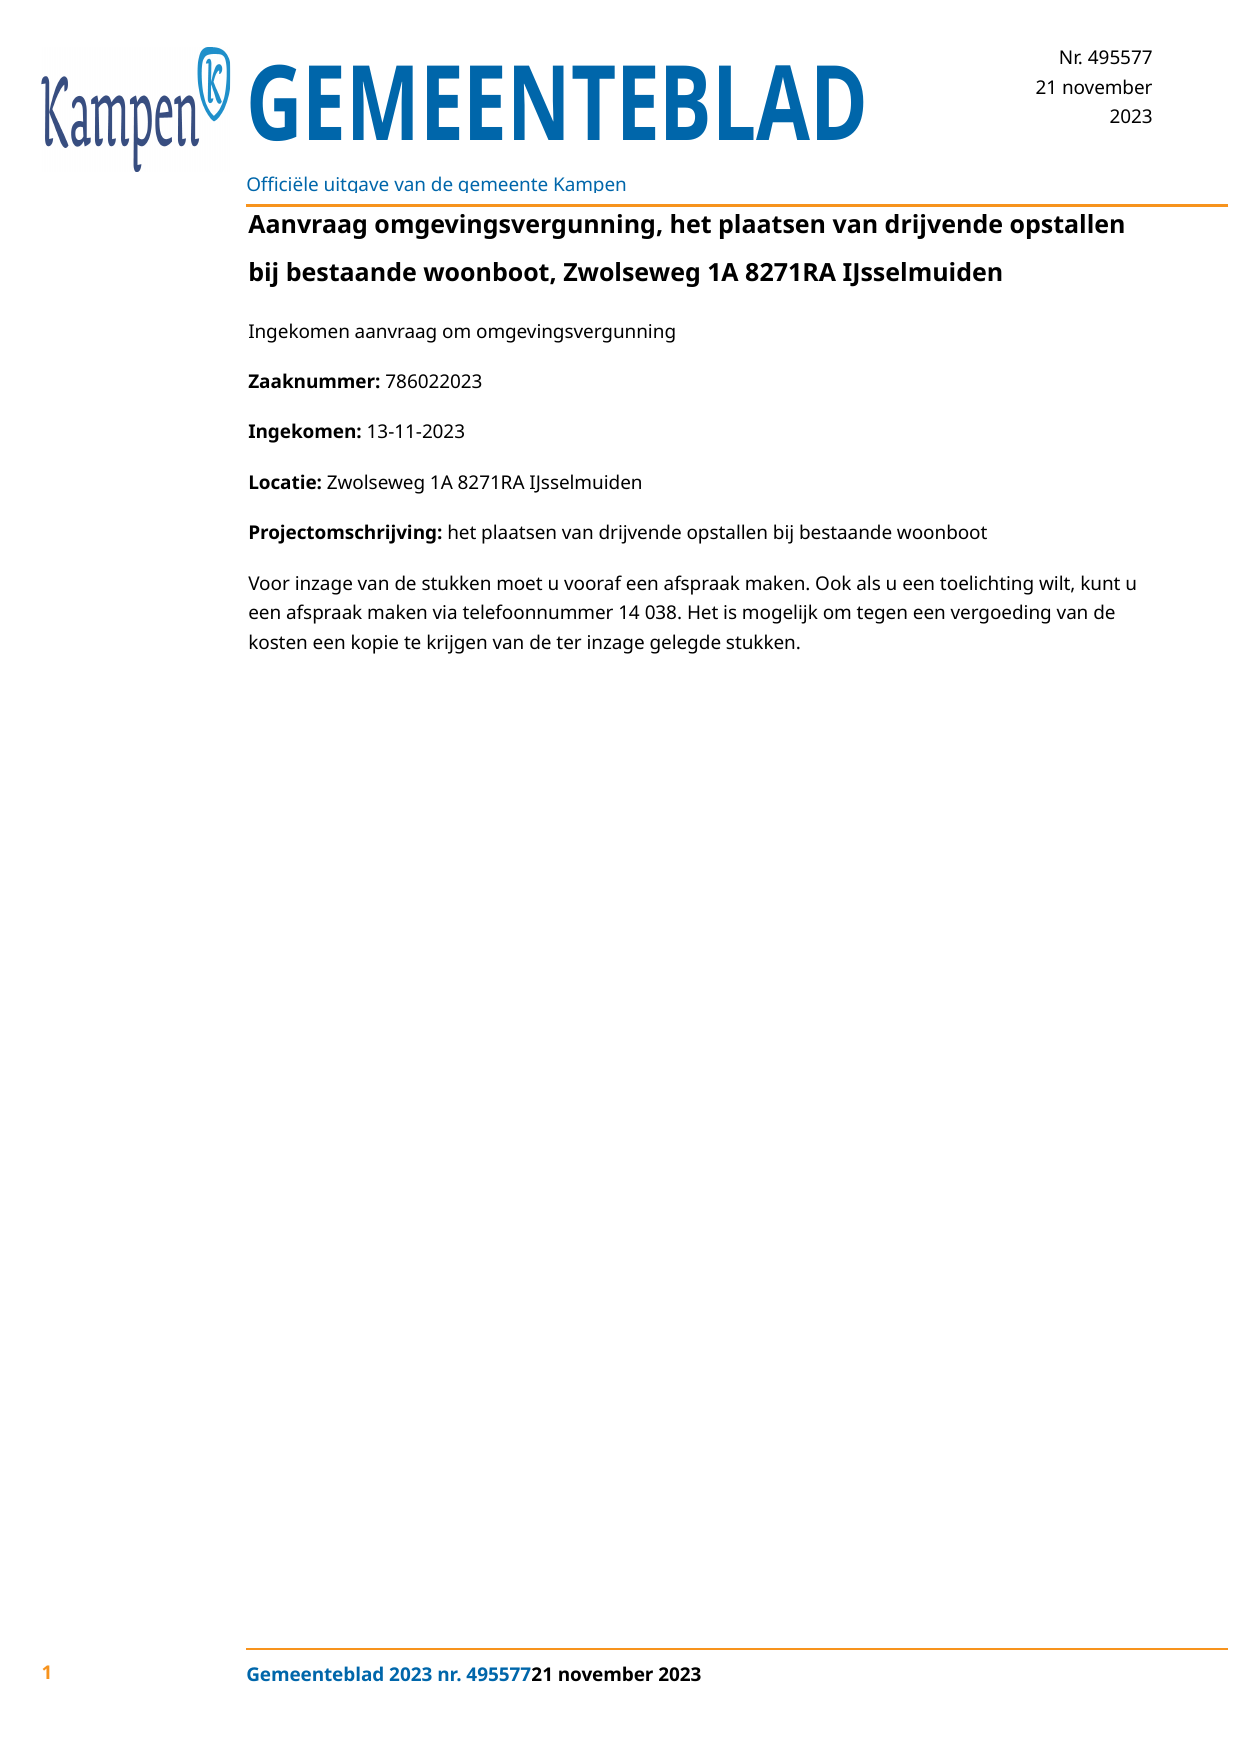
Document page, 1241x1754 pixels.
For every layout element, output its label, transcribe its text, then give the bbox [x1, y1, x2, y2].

text Ingekomen aanvraag om omgevingsvergunning [248, 318, 1152, 344]
picture [41, 47, 231, 172]
text Aanvraag omgevingsvergunning, het plaatsen van drijvende opstallen bij bestaande woonboot, Zwolseweg 1A 8271RA IJsselmuiden [248, 207, 1152, 288]
text Zaaknummer: 786022023 [248, 368, 1152, 394]
text Projectomschrijving: het plaatsen van drijvende opstallen bij bestaande woonboot [248, 519, 1152, 545]
text Ingekomen: 13-11-2023 [248, 419, 1152, 444]
text Voor inzage van de stukken moet u vooraf een afspraak maken. Ook als u een toelichting wilt, kunt u een afspraak maken via telefoonnummer 14 038. Het is mogelijk om tegen een vergoeding van de kosten een kopie te krijgen van de ter inzage gelegde stukken. [248, 570, 1152, 655]
text Locatie: Zwolseweg 1A 8271RA IJsselmuiden [248, 469, 1152, 495]
